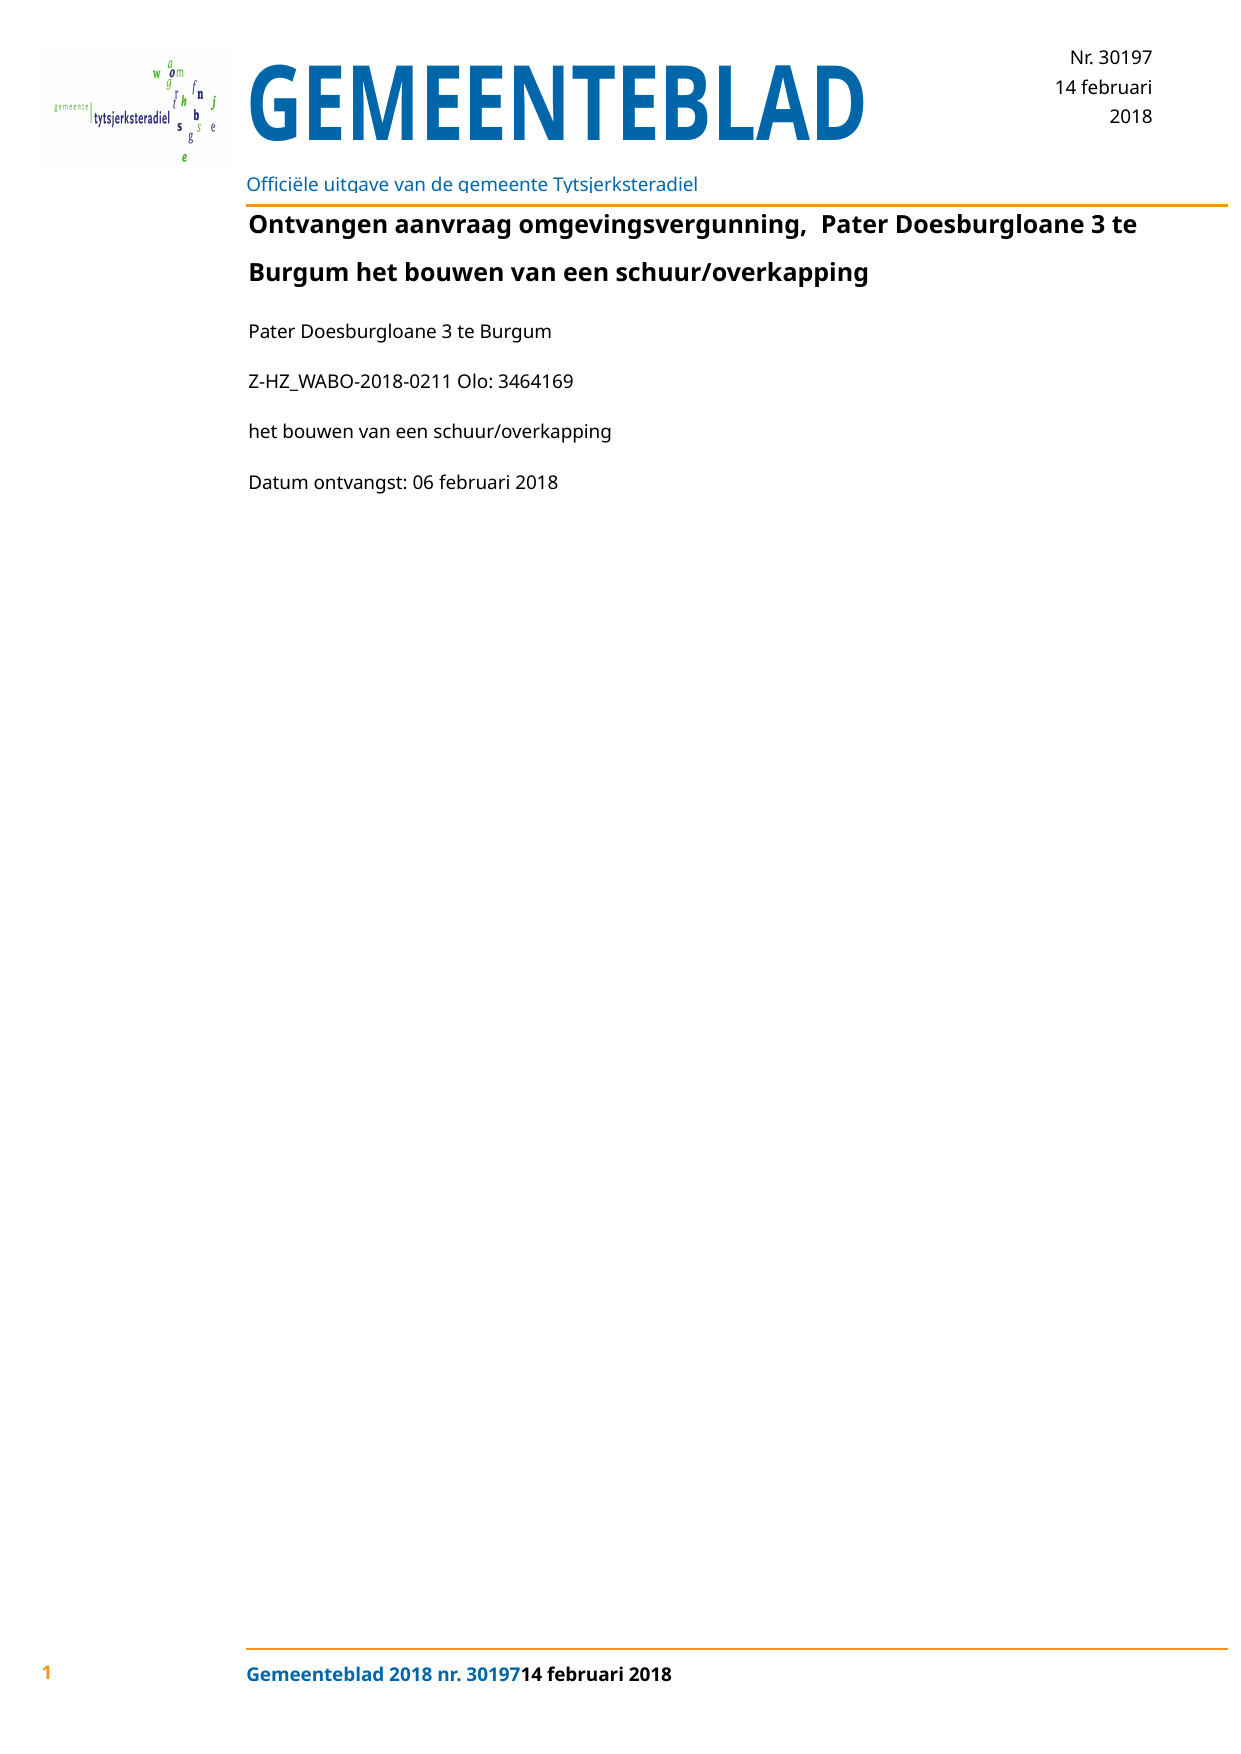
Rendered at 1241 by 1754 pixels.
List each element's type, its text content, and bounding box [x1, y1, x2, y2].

text Ontvangen aanvraag omgevingsvergunning, Pater Doesburgloane 3 te Burgum het bouwen van een schuur/overkapping [248, 207, 1152, 288]
text Datum ontvangst: 06 februari 2018 [248, 469, 1152, 495]
text Z-HZ_WABO-2018-0211 Olo: 3464169 [248, 368, 1152, 394]
text het bouwen van een schuur/overkapping [248, 419, 1152, 444]
picture [41, 47, 231, 172]
text Pater Doesburgloane 3 te Burgum [248, 318, 1152, 344]
